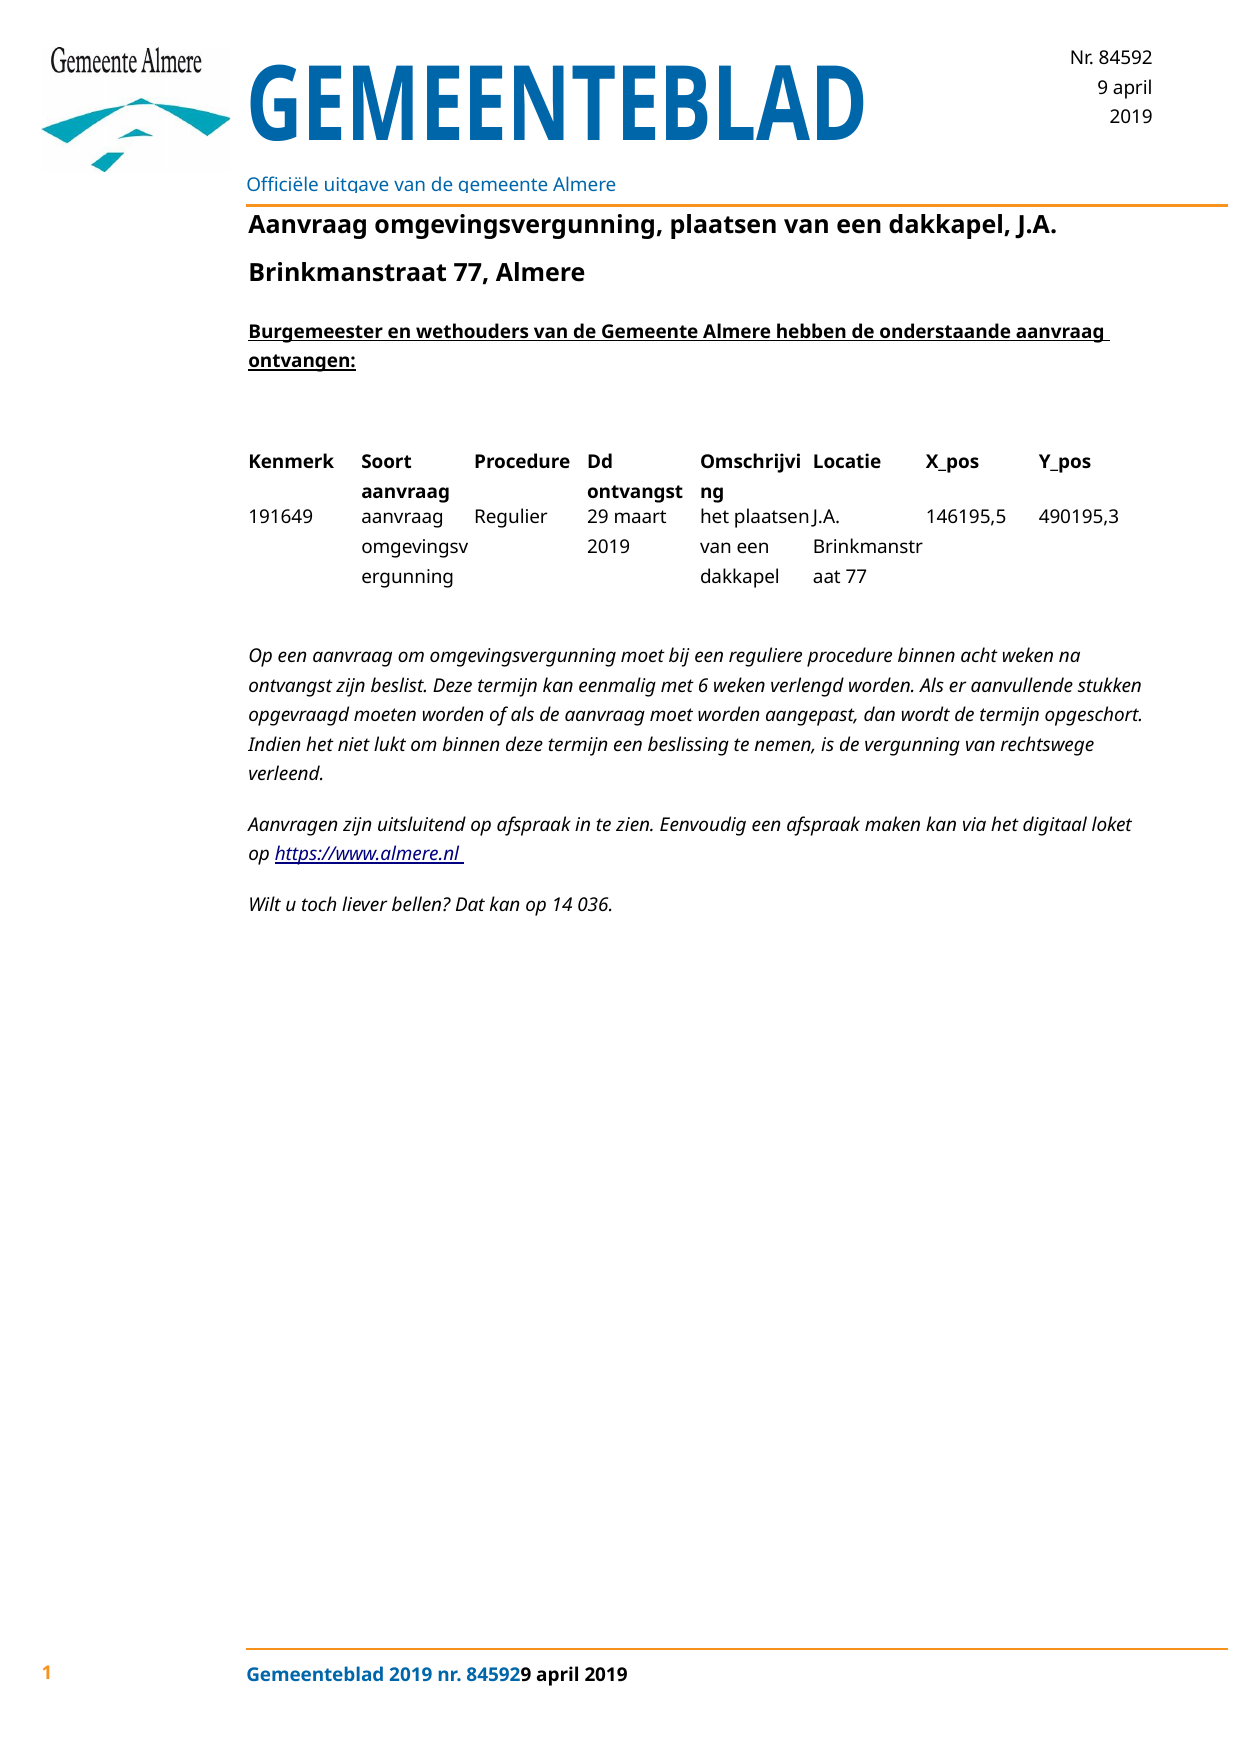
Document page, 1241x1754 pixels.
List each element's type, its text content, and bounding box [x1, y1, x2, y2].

text Op een aanvraag om omgevingsvergunning moet bij een reguliere procedure binnen acht weken na ontvangst zijn beslist. Deze termijn kan eenmalig met 6 weken verlengd worden. Als er aanvullende stukken opgevraagd moeten worden of als de aanvraag moet worden aangepast, dan wordt de termijn opgeschort. Indien het niet lukt om binnen deze termijn een beslissing te nemen, is de vergunning van rechtswege verleend. [248, 642, 1152, 786]
picture [41, 47, 231, 172]
table_cell 490195,3 [1039, 504, 1152, 589]
text Burgemeester en wethouders van de Gemeente Almere hebben de onderstaande aanvraag ontvangen: [248, 318, 1152, 373]
table_cell 146195,5 [926, 504, 1038, 589]
table_cell J.A. Brinkmanstraat 77 [813, 504, 926, 589]
table_cell 191649 [248, 504, 361, 589]
text Aanvraag omgevingsvergunning, plaatsen van een dakkapel, J.A. Brinkmanstraat 77, Almere [248, 207, 1152, 288]
table_header Y_pos [1039, 449, 1152, 504]
table_header Soort aanvraag [361, 449, 474, 504]
table_header Omschrijving [700, 449, 813, 504]
table_cell het plaatsen van een dakkapel [700, 504, 813, 589]
table_header X_pos [926, 449, 1038, 504]
table_header Kenmerk [248, 449, 361, 504]
table_cell aanvraag omgevingsvergunning [361, 504, 474, 589]
table_cell Regulier [474, 504, 587, 589]
table_cell 29 maart 2019 [587, 504, 700, 589]
table_header Procedure [474, 449, 587, 504]
table_header Locatie [813, 449, 926, 504]
table_header Dd ontvangst [587, 449, 700, 504]
text Wilt u toch liever bellen? Dat kan op 14 036. [248, 891, 1152, 917]
text Aanvragen zijn uitsluitend op afspraak in te zien. Eenvoudig een afspraak maken kan via het digitaal loket op https://www.almere.nl [248, 811, 1152, 866]
